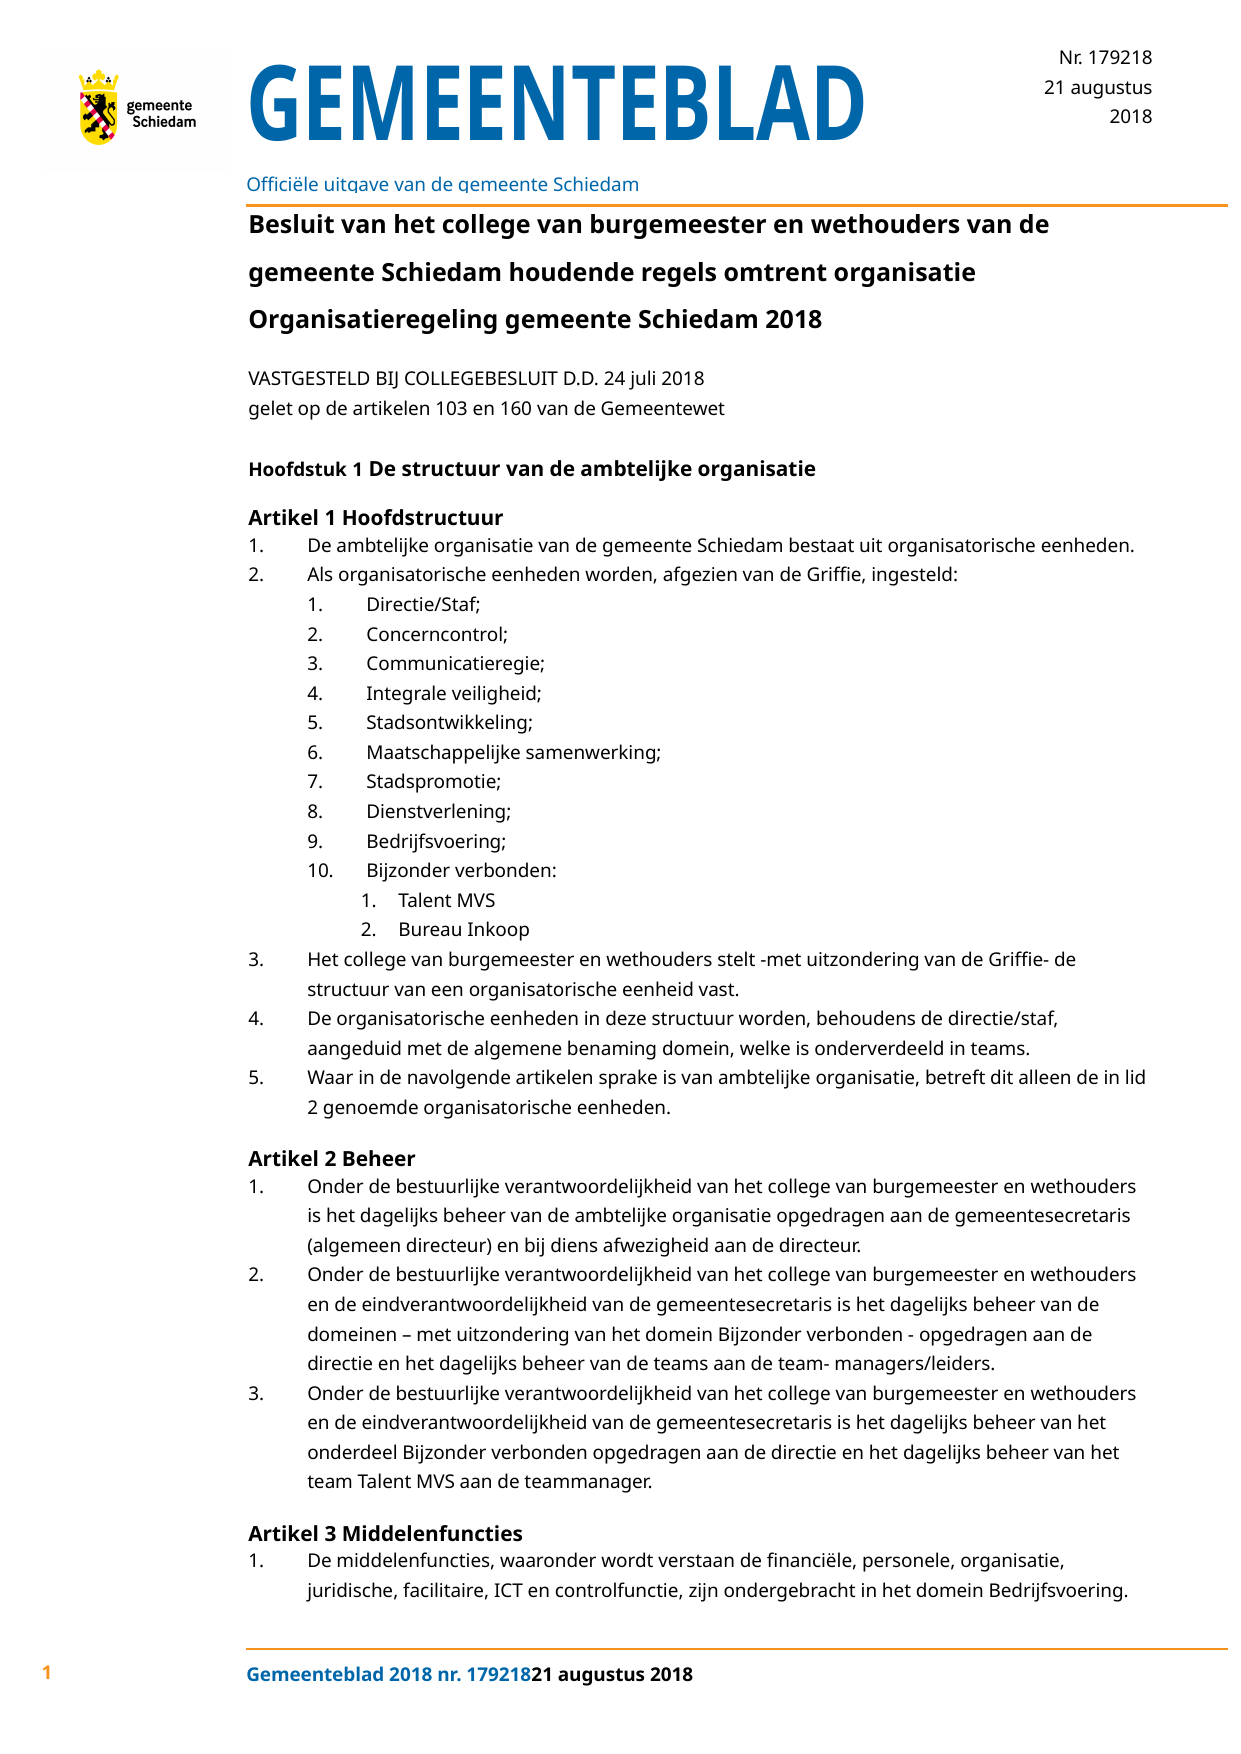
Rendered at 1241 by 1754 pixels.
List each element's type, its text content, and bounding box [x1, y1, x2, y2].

list Stadsontwikkeling; [307, 709, 1152, 735]
list Concerncontrol; [307, 621, 1152, 646]
list Onder de bestuurlijke verantwoordelijkheid van het college van burgemeester en wethouders en de eindverantwoordelijkheid van de gemeentesecretaris is het dagelijks beheer van het onderdeel Bijzonder verbonden opgedragen aan de directie en het dagelijks beheer van het team Talent MVS aan de teammanager. [248, 1380, 1152, 1494]
text gelet op de artikelen 103 en 160 van de Gemeentewet [248, 395, 1152, 421]
text Artikel 2 Beheer [248, 1144, 1152, 1173]
list Waar in de navolgende artikelen sprake is van ambtelijke organisatie, betreft dit alleen de in lid 2 genoemde organisatorische eenheden. [248, 1064, 1152, 1120]
list Bureau Inkoop [361, 917, 1152, 942]
list De ambtelijke organisatie van de gemeente Schiedam bestaat uit organisatorische eenheden. [248, 532, 1152, 558]
picture [41, 47, 231, 172]
list Maatschappelijke samenwerking; [307, 739, 1152, 765]
text Hoofdstuk 1 De structuur van de ambtelijke organisatie [248, 454, 1152, 483]
list Als organisatorische eenheden worden, afgezien van de Griffie, ingesteld: [248, 562, 1152, 587]
list Dienstverlening; [307, 798, 1152, 824]
text Besluit van het college van burgemeester en wethouders van de gemeente Schiedam houdende regels omtrent organisatie Organisatieregeling gemeente Schiedam 2018 [248, 207, 1152, 336]
list Onder de bestuurlijke verantwoordelijkheid van het college van burgemeester en wethouders en de eindverantwoordelijkheid van de gemeentesecretaris is het dagelijks beheer van de domeinen – met uitzondering van het domein Bijzonder verbonden - opgedragen aan de directie en het dagelijks beheer van de teams aan de team- managers/leiders. [248, 1262, 1152, 1376]
text Artikel 1 Hoofdstructuur [248, 503, 1152, 532]
list Integrale veiligheid; [307, 680, 1152, 706]
list Bedrijfsvoering; [307, 828, 1152, 853]
list Het college van burgemeester en wethouders stelt -met uitzondering van de Griffie- de structuur van een organisatorische eenheid vast. [248, 946, 1152, 1001]
text Artikel 3 Middelenfuncties [248, 1519, 1152, 1548]
text VASTGESTELD BIJ COLLEGEBESLUIT D.D. 24 juli 2018 [248, 366, 1152, 391]
list Directie/Staf; [307, 591, 1152, 617]
list Bijzonder verbonden: [307, 857, 1152, 883]
list De middelenfuncties, waaronder wordt verstaan de financiële, personele, organisatie, juridische, facilitaire, ICT en controlfunctie, zijn ondergebracht in het domein Bedrijfsvoering. [248, 1548, 1152, 1603]
list Communicatieregie; [307, 650, 1152, 676]
list Onder de bestuurlijke verantwoordelijkheid van het college van burgemeester en wethouders is het dagelijks beheer van de ambtelijke organisatie opgedragen aan de gemeentesecretaris (algemeen directeur) en bij diens afwezigheid aan de directeur. [248, 1173, 1152, 1258]
list De organisatorische eenheden in deze structuur worden, behoudens de directie/staf, aangeduid met de algemene benaming domein, welke is onderverdeeld in teams. [248, 1005, 1152, 1061]
list Stadspromotie; [307, 769, 1152, 794]
list Talent MVS [361, 887, 1152, 913]
